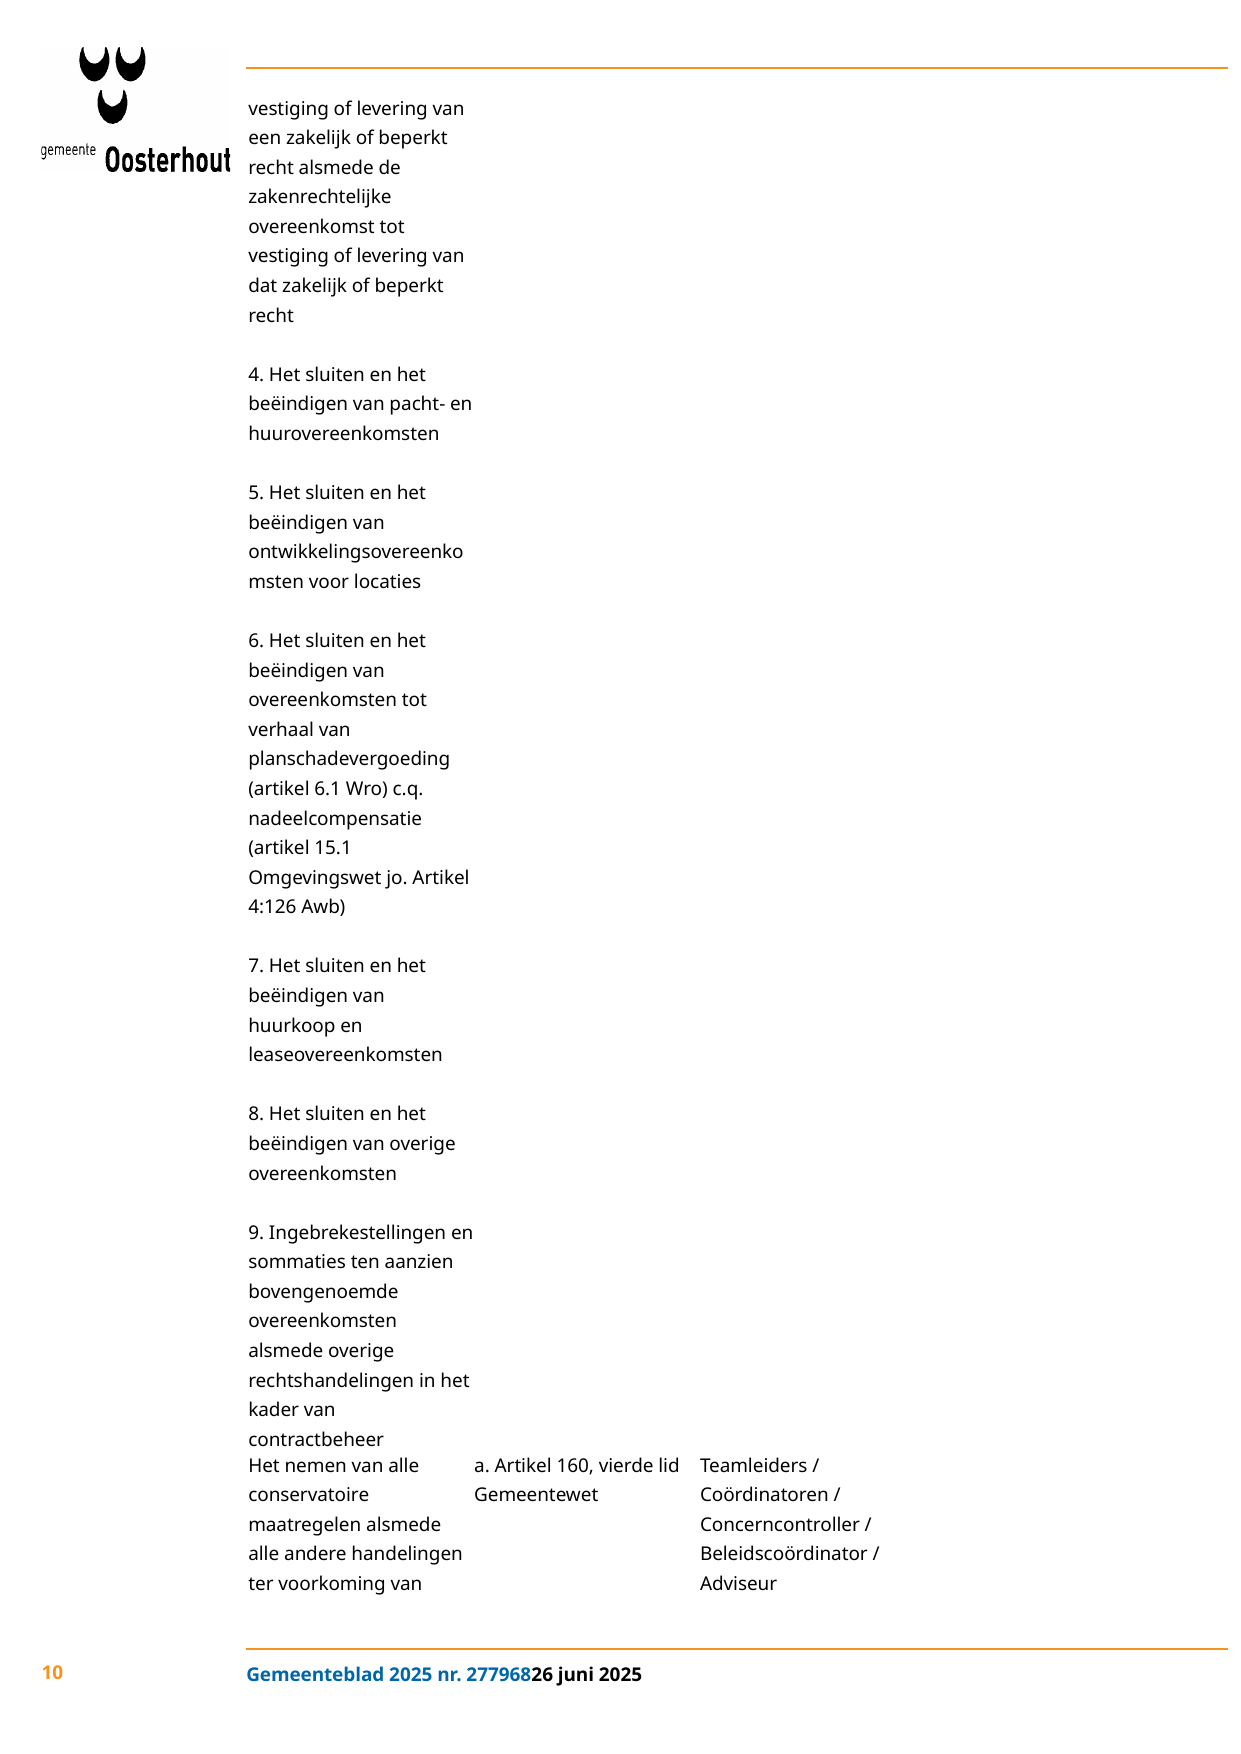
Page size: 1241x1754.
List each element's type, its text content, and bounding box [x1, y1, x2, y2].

picture [41, 47, 231, 172]
table_cell [926, 95, 1152, 1452]
table_cell Teamleiders / Coördinatoren / Concerncontroller / Beleidscoördinator / Adviseur [700, 1452, 926, 1596]
table_cell [926, 1452, 1152, 1596]
table_cell [700, 95, 926, 1452]
table_cell [474, 95, 700, 1452]
table_cell vestiging of levering van een zakelijk of beperkt recht alsmede de zakenrechtelijke overeenkomst tot vestiging of levering van dat zakelijk of beperkt recht 4. Het sluiten en het beëindigen van pacht- en huurovereenkomsten 5. Het sluiten en het beëindigen van ontwikkelingsovereenkomsten voor locaties 6. Het sluiten en het beëindigen van overeenkomsten tot verhaal van planschadevergoeding (artikel 6.1 Wro) c.q. nadeelcompensatie (artikel 15.1 Omgevingswet jo. Artikel 4:126 Awb) 7. Het sluiten en het beëindigen van huurkoop en leaseovereenkomsten 8. Het sluiten en het beëindigen van overige overeenkomsten 9. Ingebrekestellingen en sommaties ten aanzien bovengenoemde overeenkomsten alsmede overige rechtshandelingen in het kader van contractbeheer [248, 95, 474, 1452]
table_cell Het nemen van alle conservatoire maatregelen alsmede alle andere handelingen ter voorkoming van [248, 1452, 474, 1596]
table_cell a. Artikel 160, vierde lid Gemeentewet [474, 1452, 700, 1596]
